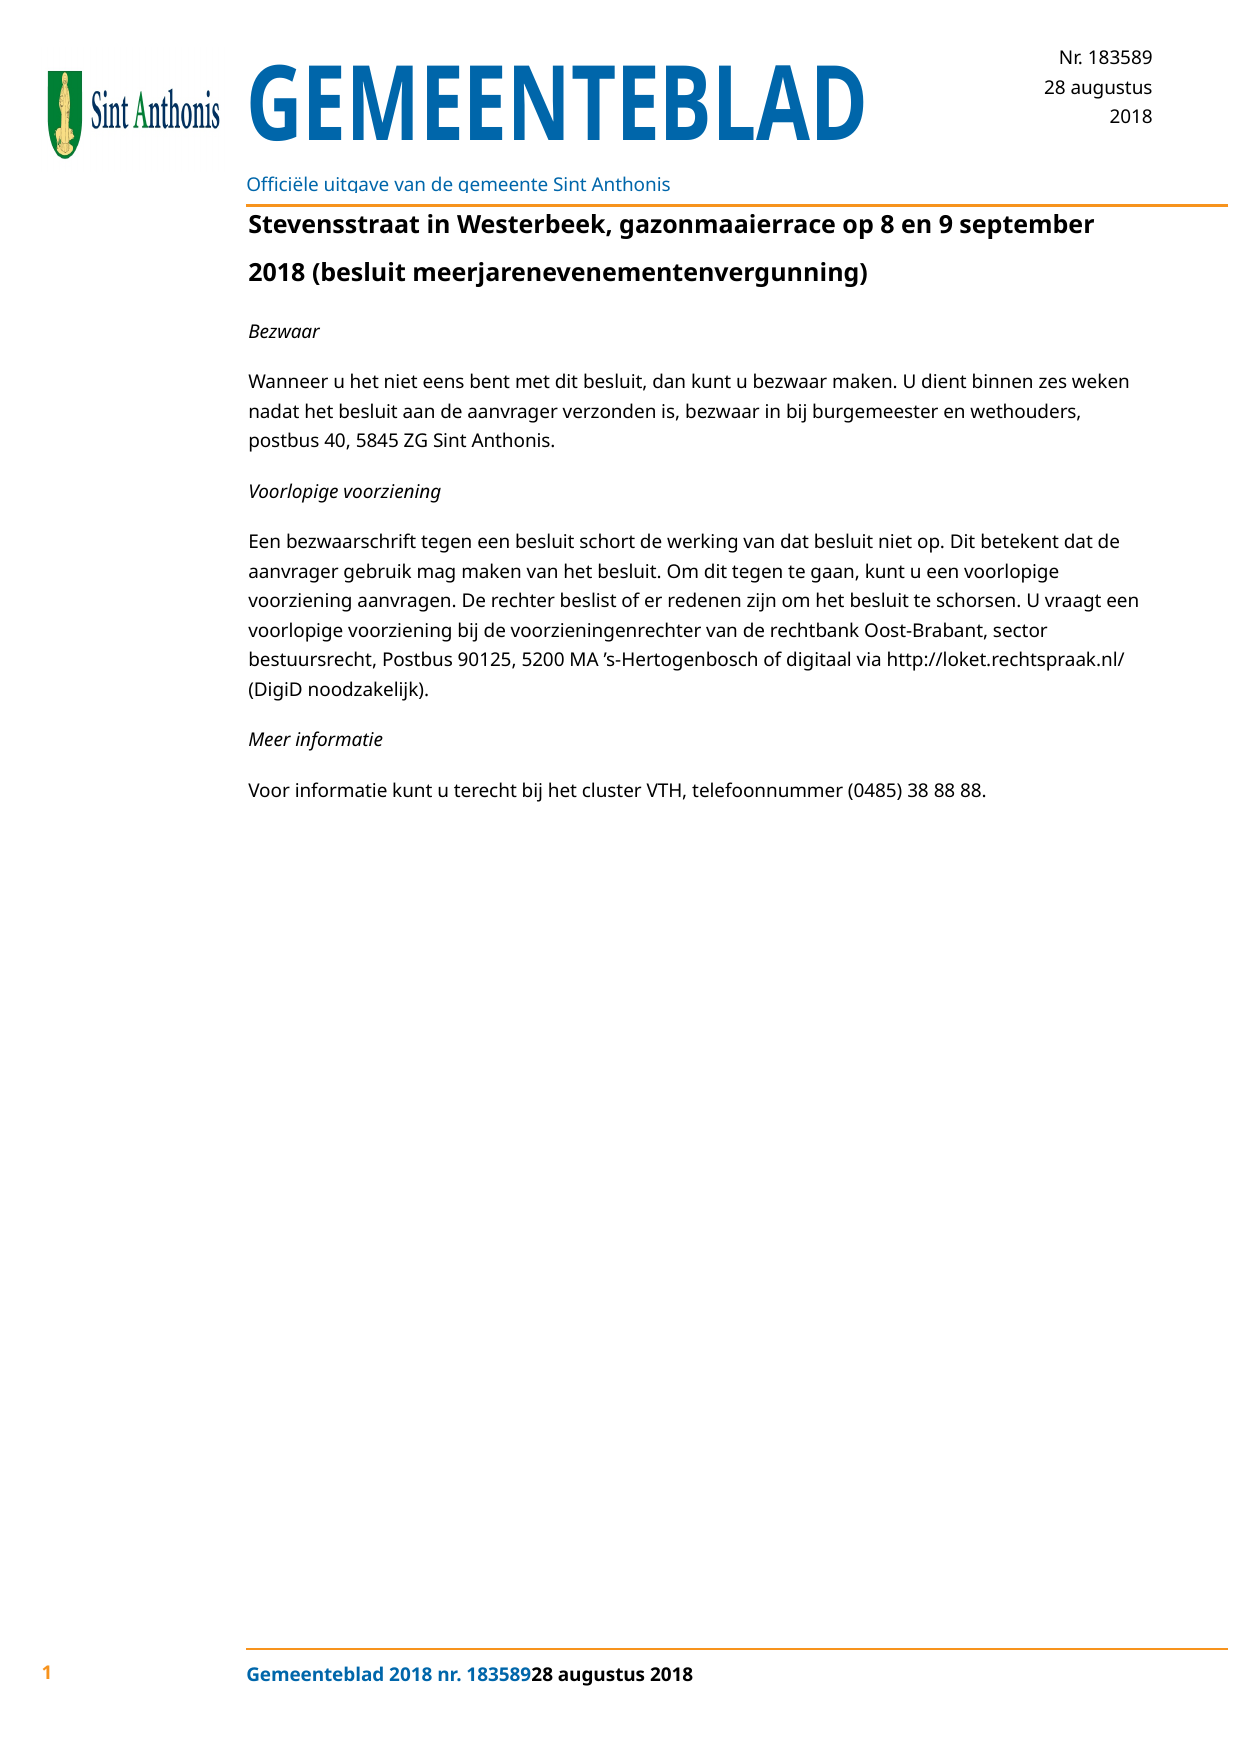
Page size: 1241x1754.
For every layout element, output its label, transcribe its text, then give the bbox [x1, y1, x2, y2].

text Voor informatie kunt u terecht bij het cluster VTH, telefoonnummer (0485) 38 88 88. [248, 777, 1152, 803]
text Meer informatie [248, 727, 1152, 752]
text Wanneer u het niet eens bent met dit besluit, dan kunt u bezwaar maken. U dient binnen zes weken nadat het besluit aan de aanvrager verzonden is, bezwaar in bij burgemeester en wethouders, postbus 40, 5845 ZG Sint Anthonis. [248, 368, 1152, 453]
text Een bezwaarschrift tegen een besluit schort de werking van dat besluit niet op. Dit betekent dat de aanvrager gebruik mag maken van het besluit. Om dit tegen te gaan, kunt u een voorlopige voorziening aanvragen. De rechter beslist of er redenen zijn om het besluit te schorsen. U vraagt een voorlopige voorziening bij de voorzieningenrechter van de rechtbank Oost-Brabant, sector bestuursrecht, Postbus 90125, 5200 MA ’s-Hertogenbosch of digitaal via http://loket.rechtspraak.nl/ (DigiD noodzakelijk). [248, 528, 1152, 702]
picture [41, 47, 231, 172]
text Stevensstraat in Westerbeek, gazonmaaierrace op 8 en 9 september 2018 (besluit meerjarenevenementenvergunning) [248, 207, 1152, 288]
text Voorlopige voorziening [248, 478, 1152, 504]
text Bezwaar [248, 318, 1152, 344]
